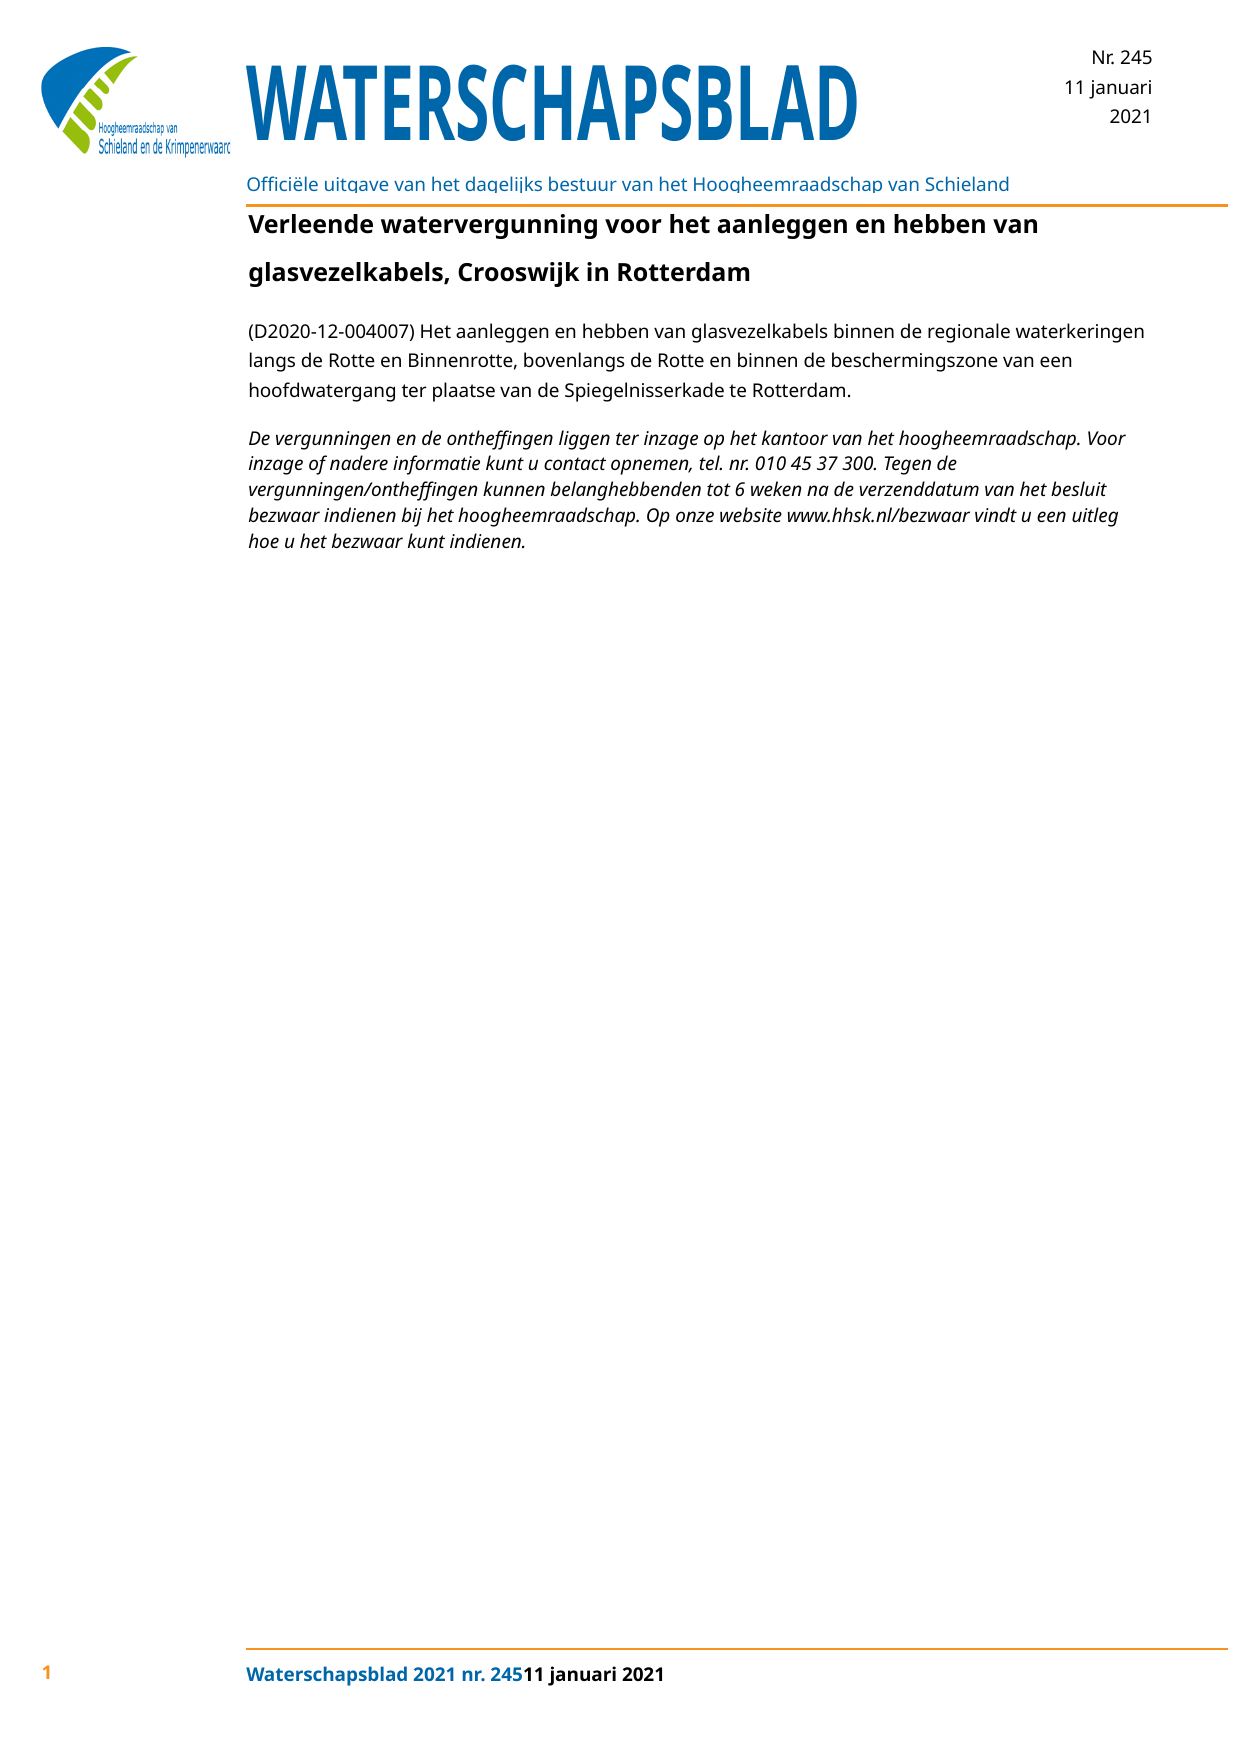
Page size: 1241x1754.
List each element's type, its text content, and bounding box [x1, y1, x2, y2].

text (D2020-12-004007) Het aanleggen en hebben van glasvezelkabels binnen de regionale waterkeringen langs de Rotte en Binnenrotte, bovenlangs de Rotte en binnen de beschermingszone van een hoofdwatergang ter plaatse van de Spiegelnisserkade te Rotterdam. [248, 318, 1152, 403]
picture [41, 47, 231, 172]
text De vergunningen en de ontheffingen liggen ter inzage op het kantoor van het hoogheemraadschap. Voor inzage of nadere informatie kunt u contact opnemen, tel. nr. 010 45 37 300. Tegen de vergunningen/ontheffingen kunnen belanghebbenden tot 6 weken na de verzenddatum van het besluit bezwaar indienen bij het hoogheemraadschap. Op onze website www.hhsk.nl/bezwaar vindt u een uitleg hoe u het bezwaar kunt indienen. [248, 425, 1152, 553]
text Verleende watervergunning voor het aanleggen en hebben van glasvezelkabels, Crooswijk in Rotterdam [248, 207, 1152, 288]
